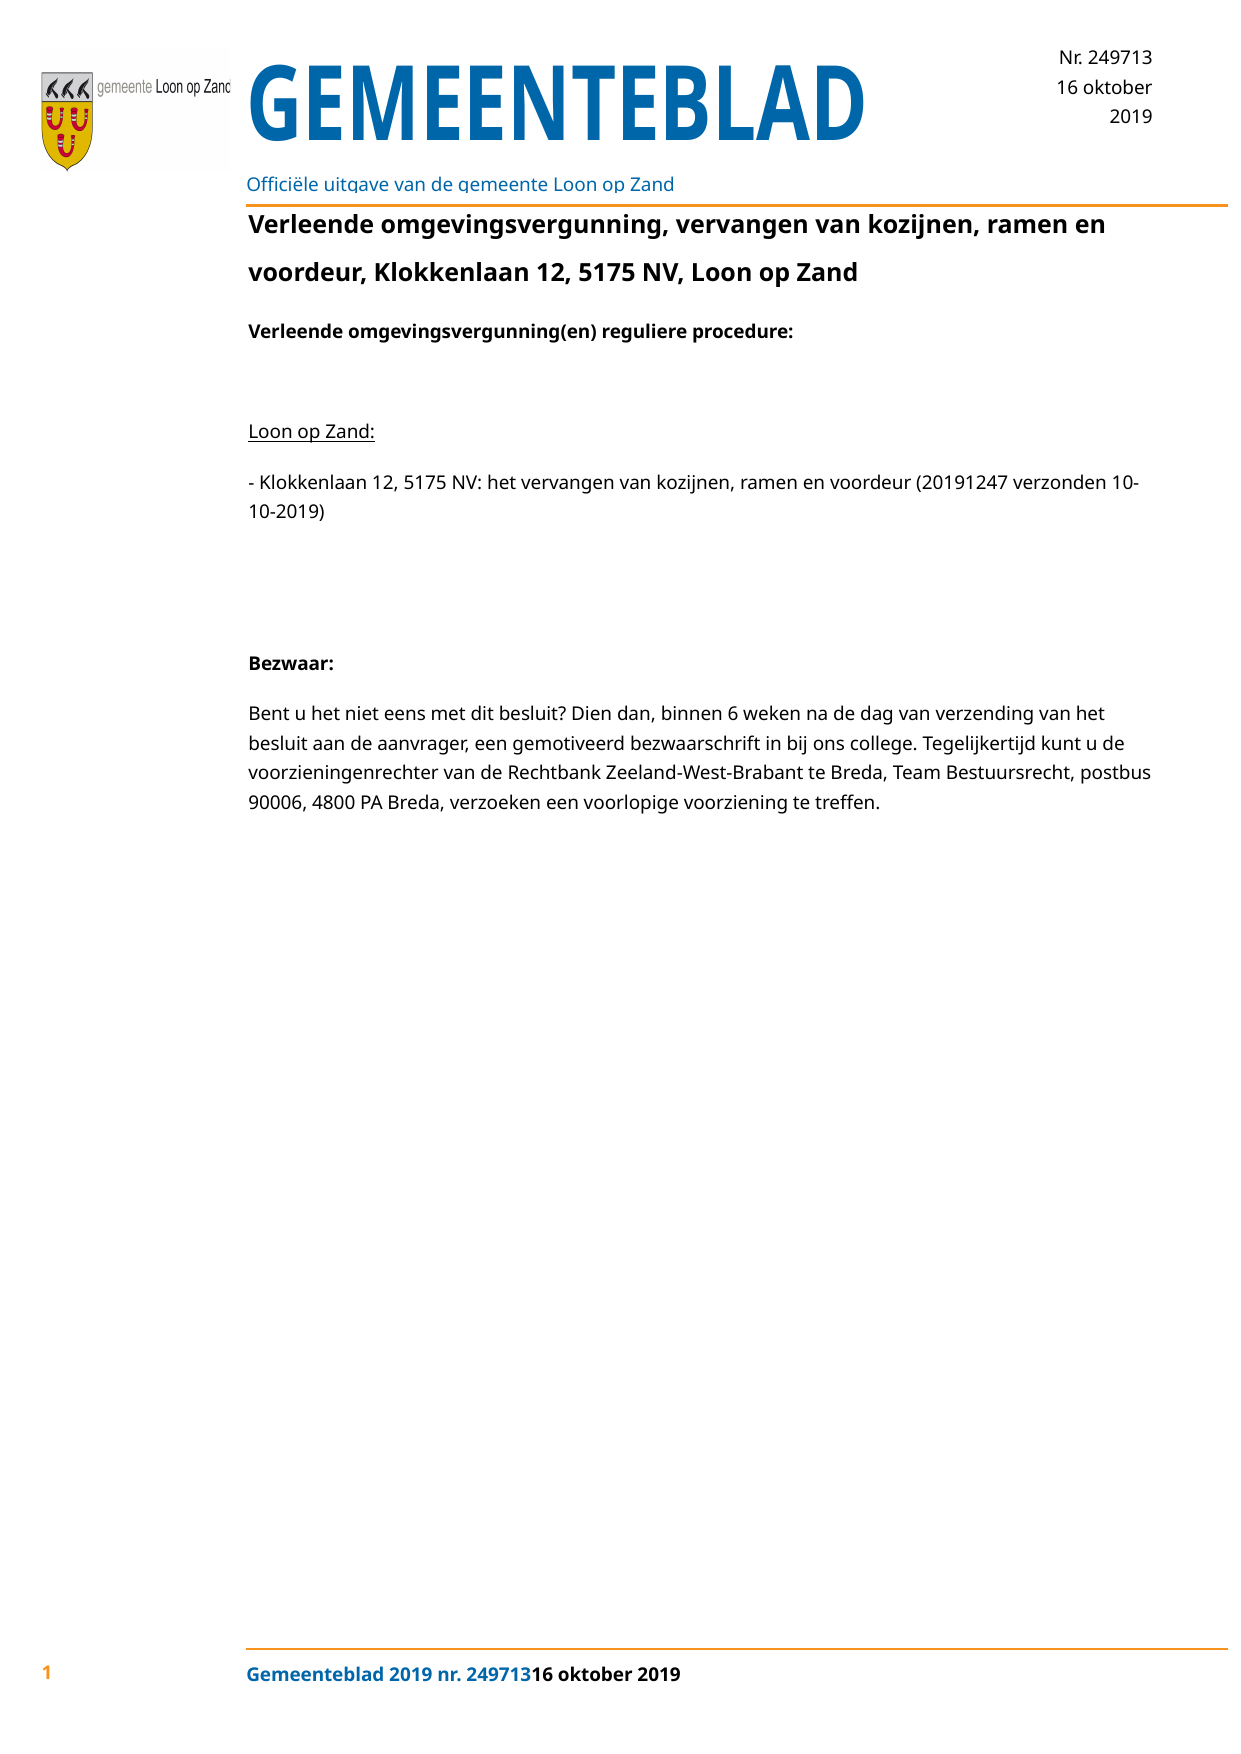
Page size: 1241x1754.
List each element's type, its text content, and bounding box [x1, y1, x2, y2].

text Verleende omgevingsvergunning, vervangen van kozijnen, ramen en voordeur, Klokkenlaan 12, 5175 NV, Loon op Zand [248, 207, 1152, 288]
picture [41, 47, 231, 172]
text Verleende omgevingsvergunning(en) reguliere procedure: [248, 318, 1152, 344]
text Loon op Zand: [248, 419, 1152, 444]
text Bezwaar: [248, 650, 1152, 676]
text - Klokkenlaan 12, 5175 NV: het vervangen van kozijnen, ramen en voordeur (20191247 verzonden 10-10-2019) [248, 469, 1152, 524]
text Bent u het niet eens met dit besluit? Dien dan, binnen 6 weken na de dag van verzending van het besluit aan de aanvrager, een gemotiveerd bezwaarschrift in bij ons college. Tegelijkertijd kunt u de voorzieningenrechter van de Rechtbank Zeeland-West-Brabant te Breda, Team Bestuursrecht, postbus 90006, 4800 PA Breda, verzoeken een voorlopige voorziening te treffen. [248, 700, 1152, 815]
